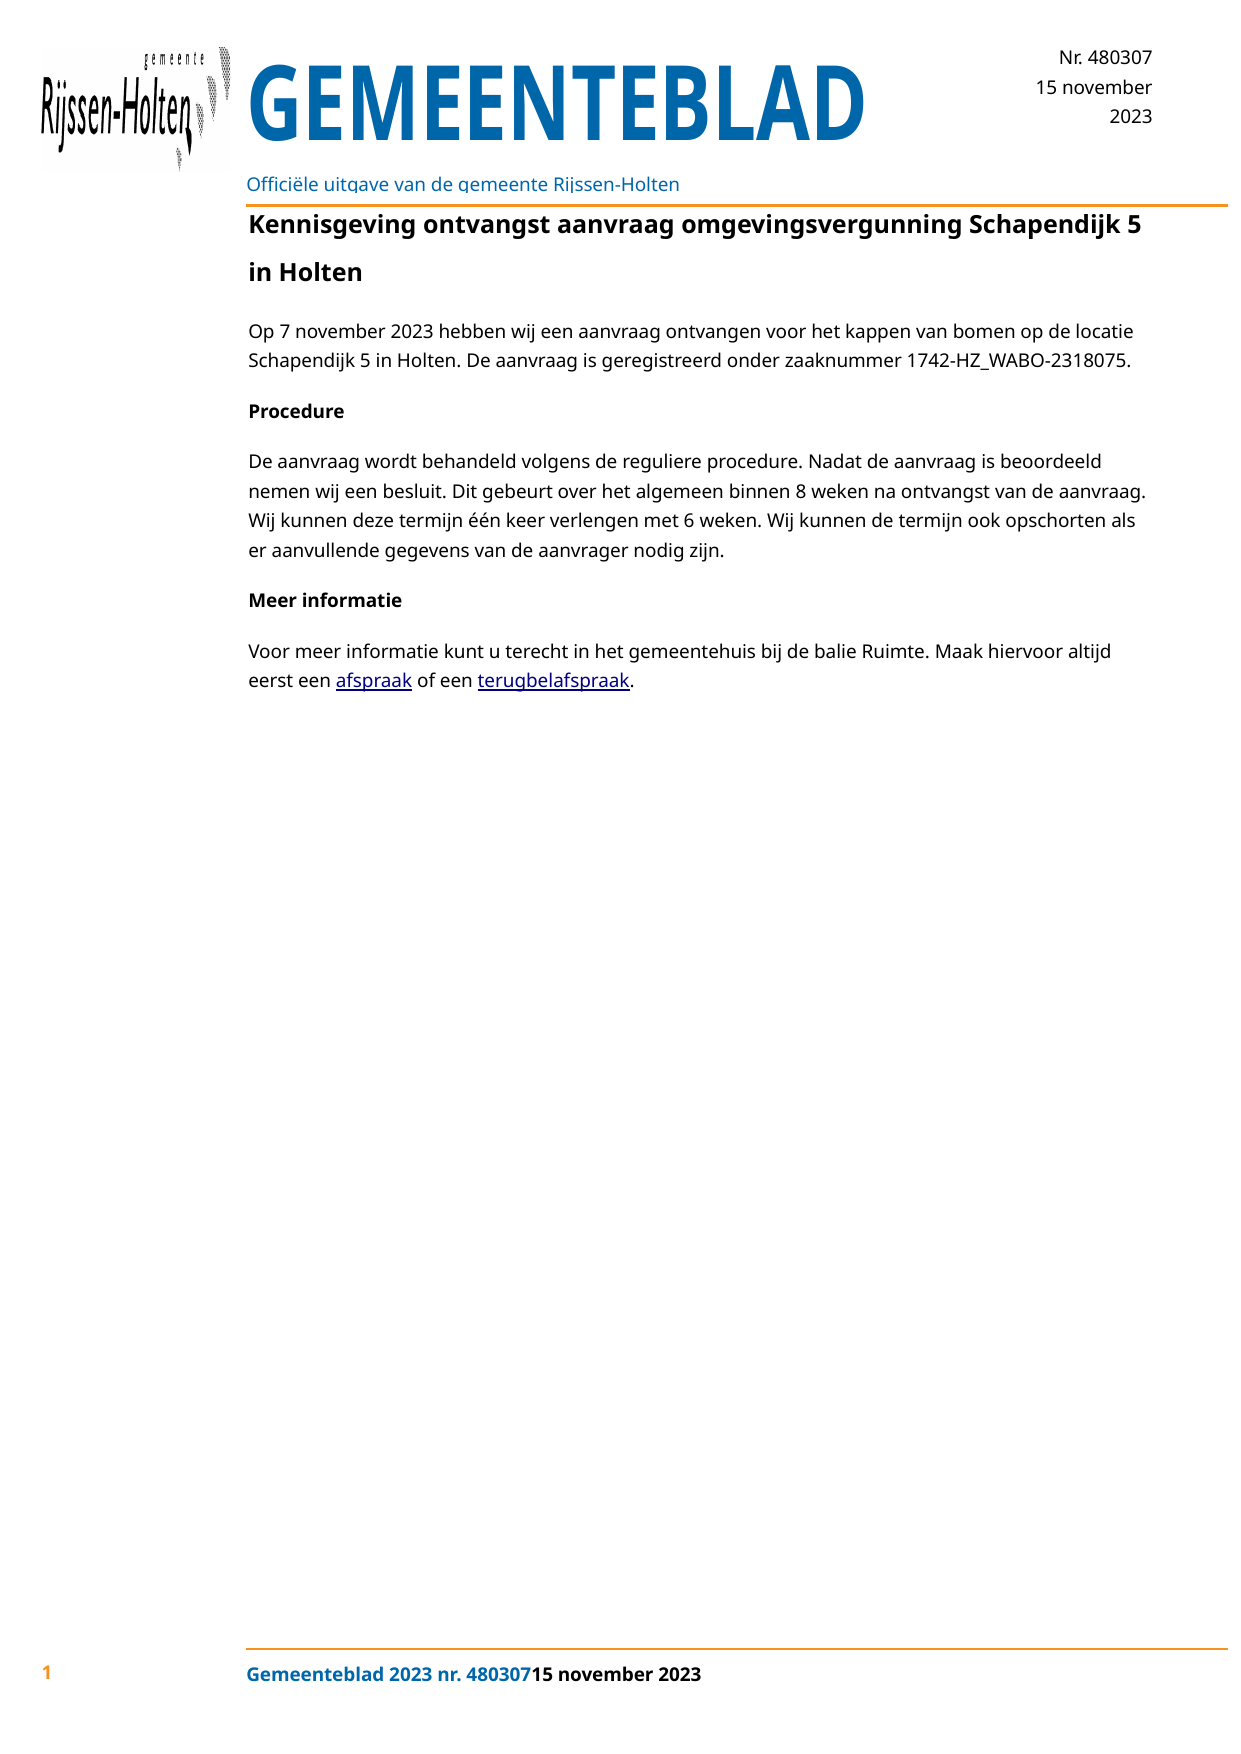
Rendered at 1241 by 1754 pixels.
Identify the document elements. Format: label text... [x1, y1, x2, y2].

text Voor meer informatie kunt u terecht in het gemeentehuis bij de balie Ruimte. Maak hiervoor altijd eerst een afspraak of een terugbelafspraak. [248, 638, 1152, 693]
text Kennisgeving ontvangst aanvraag omgevingsvergunning Schapendijk 5 in Holten [248, 207, 1152, 288]
text De aanvraag wordt behandeld volgens de reguliere procedure. Nadat de aanvraag is beoordeeld nemen wij een besluit. Dit gebeurt over het algemeen binnen 8 weken na ontvangst van de aanvraag. Wij kunnen deze termijn één keer verlengen met 6 weken. Wij kunnen de termijn ook opschorten als er aanvullende gegevens van de aanvrager nodig zijn. [248, 448, 1152, 563]
picture [41, 47, 231, 172]
text Op 7 november 2023 hebben wij een aanvraag ontvangen voor het kappen van bomen op de locatie Schapendijk 5 in Holten. De aanvraag is geregistreerd onder zaaknummer 1742-HZ_WABO-2318075. [248, 318, 1152, 373]
text Meer informatie [248, 587, 1152, 613]
text Procedure [248, 398, 1152, 424]
